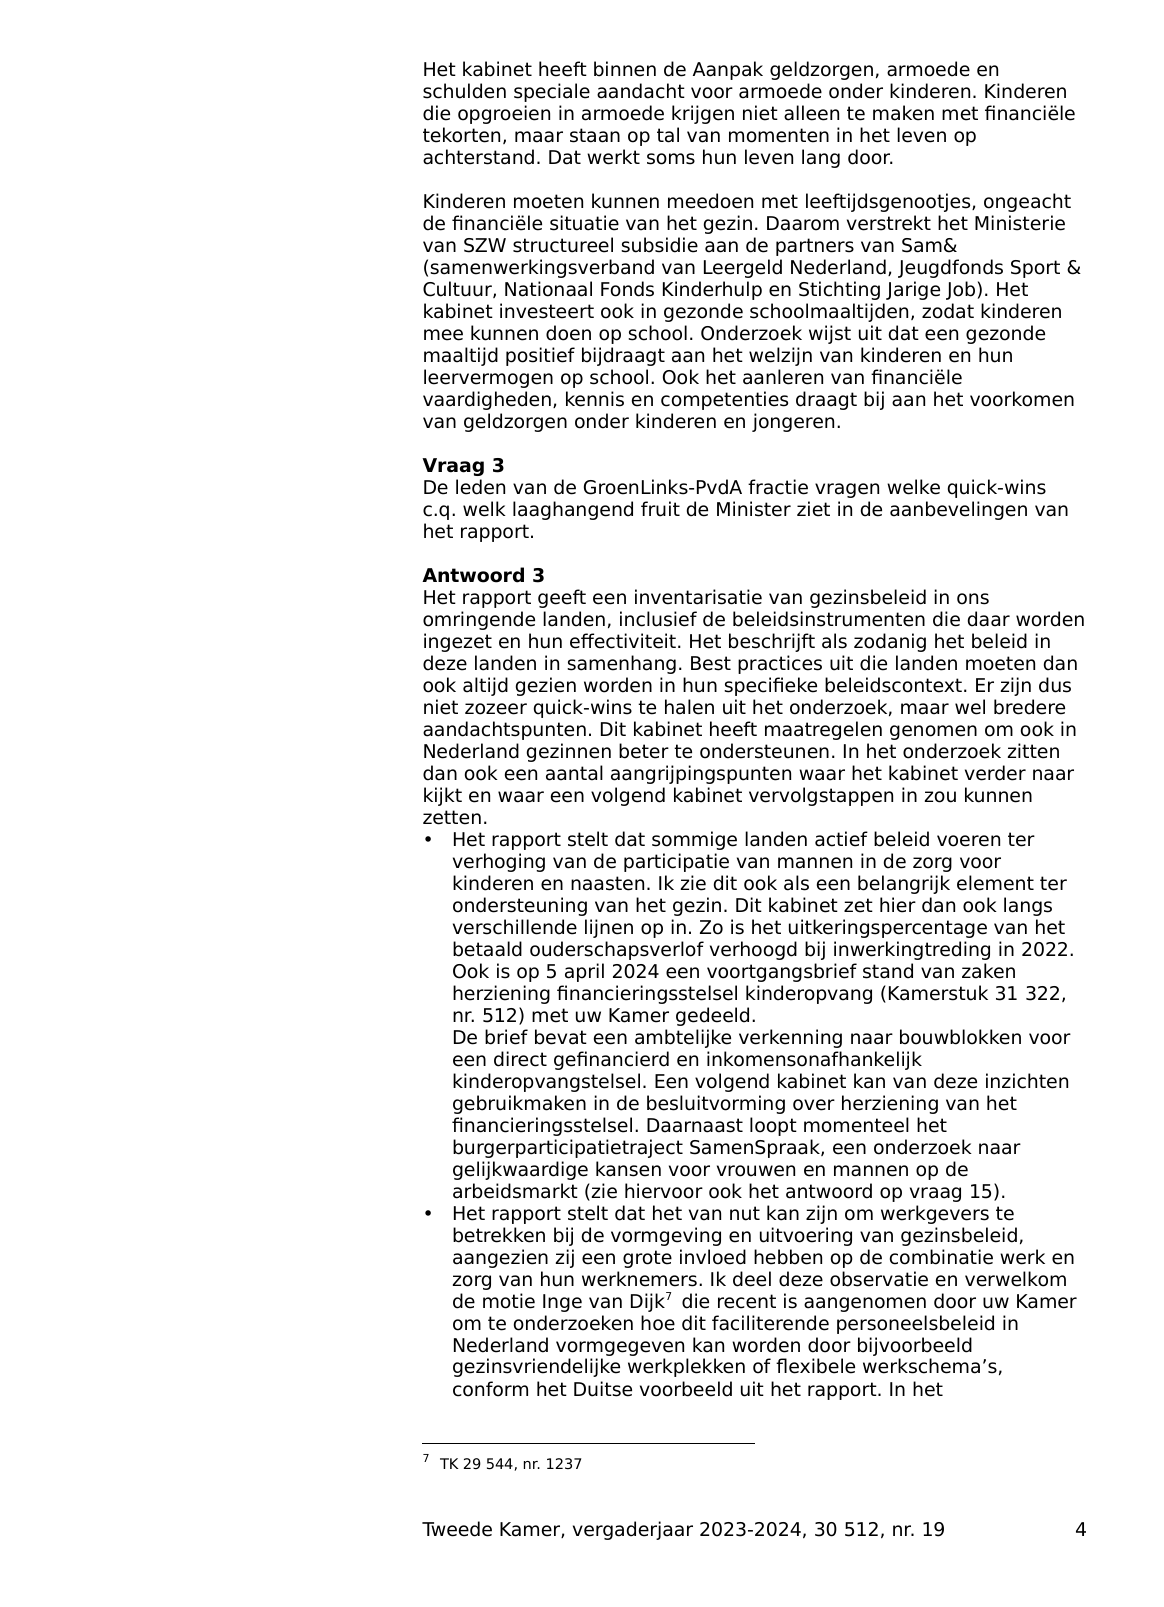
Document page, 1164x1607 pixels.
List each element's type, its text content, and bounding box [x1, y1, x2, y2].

text • Het rapport stelt dat het van nut kan zijn om werkgevers te betrekken bij de vormgeving en uitvoering van gezinsbeleid, aangezien zij een grote invloed hebben op de combinatie werk en zorg van hun werknemers. Ik deel deze observatie en verwelkom de motie Inge van Dijk die recent is aangenomen door uw Kamer om te onderzoeken hoe dit faciliterende personeelsbeleid in Nederland vormgegeven kan worden door bijvoorbeeld gezinsvriendelijke werkplekken of flexibele werkschema’s, conform het Duitse voorbeeld uit het rapport. In het [422, 1203, 1087, 1400]
text TK 29 544, nr. 1237 [422, 1452, 1087, 1474]
text Het rapport geeft een inventarisatie van gezinsbeleid in ons omringende landen, inclusief de beleidsinstrumenten die daar worden ingezet en hun effectiviteit. Het beschrijft als zodanig het beleid in deze landen in samenhang. Best practices uit die landen moeten dan ook altijd gezien worden in hun specifieke beleidscontext. Er zijn dus niet zozeer quick-wins te halen uit het onderzoek, maar wel bredere aandachtspunten. Dit kabinet heeft maatregelen genomen om ook in Nederland gezinnen beter te ondersteunen. In het onderzoek zitten dan ook een aantal aangrijpingspunten waar het kabinet verder naar kijkt en waar een volgend kabinet vervolgstappen in zou kunnen zetten. [422, 587, 1087, 829]
text De leden van de GroenLinks-PvdA fractie vragen welke quick-wins c.q. welk laaghangend fruit de Minister ziet in de aanbevelingen van het rapport. [422, 477, 1087, 543]
text De brief bevat een ambtelijke verkenning naar bouwblokken voor een direct gefinancierd en inkomensonafhankelijk kinderopvangstelsel. Een volgend kabinet kan van deze inzichten gebruikmaken in de besluitvorming over herziening van het financieringsstelsel. Daarnaast loopt momenteel het burgerparticipatietraject SamenSpraak, een onderzoek naar gelijkwaardige kansen voor vrouwen en mannen op de arbeidsmarkt (zie hiervoor ook het antwoord op vraag 15). [452, 1027, 1087, 1203]
text Antwoord 3 [422, 565, 1087, 587]
text Vraag 3 [422, 455, 1087, 477]
text Kinderen moeten kunnen meedoen met leeftijdsgenootjes, ongeacht de financiële situatie van het gezin. Daarom verstrekt het Ministerie van SZW structureel subsidie aan de partners van Sam& (samenwerkingsverband van Leergeld Nederland, Jeugdfonds Sport & Cultuur, Nationaal Fonds Kinderhulp en Stichting Jarige Job). Het kabinet investeert ook in gezonde schoolmaaltijden, zodat kinderen mee kunnen doen op school. Onderzoek wijst uit dat een gezonde maaltijd positief bijdraagt aan het welzijn van kinderen en hun leervermogen op school. Ook het aanleren van financiële vaardigheden, kennis en competenties draagt bij aan het voorkomen van geldzorgen onder kinderen en jongeren. [422, 191, 1087, 433]
text • Het rapport stelt dat sommige landen actief beleid voeren ter verhoging van de participatie van mannen in de zorg voor kinderen en naasten. Ik zie dit ook als een belangrijk element ter ondersteuning van het gezin. Dit kabinet zet hier dan ook langs verschillende lijnen op in. Zo is het uitkeringspercentage van het betaald ouderschapsverlof verhoogd bij inwerkingtreding in 2022. Ook is op 5 april 2024 een voortgangsbrief stand van zaken herziening financieringsstelsel kinderopvang (Kamerstuk 31 322, nr. 512) met uw Kamer gedeeld. [422, 829, 1087, 1027]
text Het kabinet heeft binnen de Aanpak geldzorgen, armoede en schulden speciale aandacht voor armoede onder kinderen. Kinderen die opgroeien in armoede krijgen niet alleen te maken met financiële tekorten, maar staan op tal van momenten in het leven op achterstand. Dat werkt soms hun leven lang door. [422, 59, 1087, 169]
